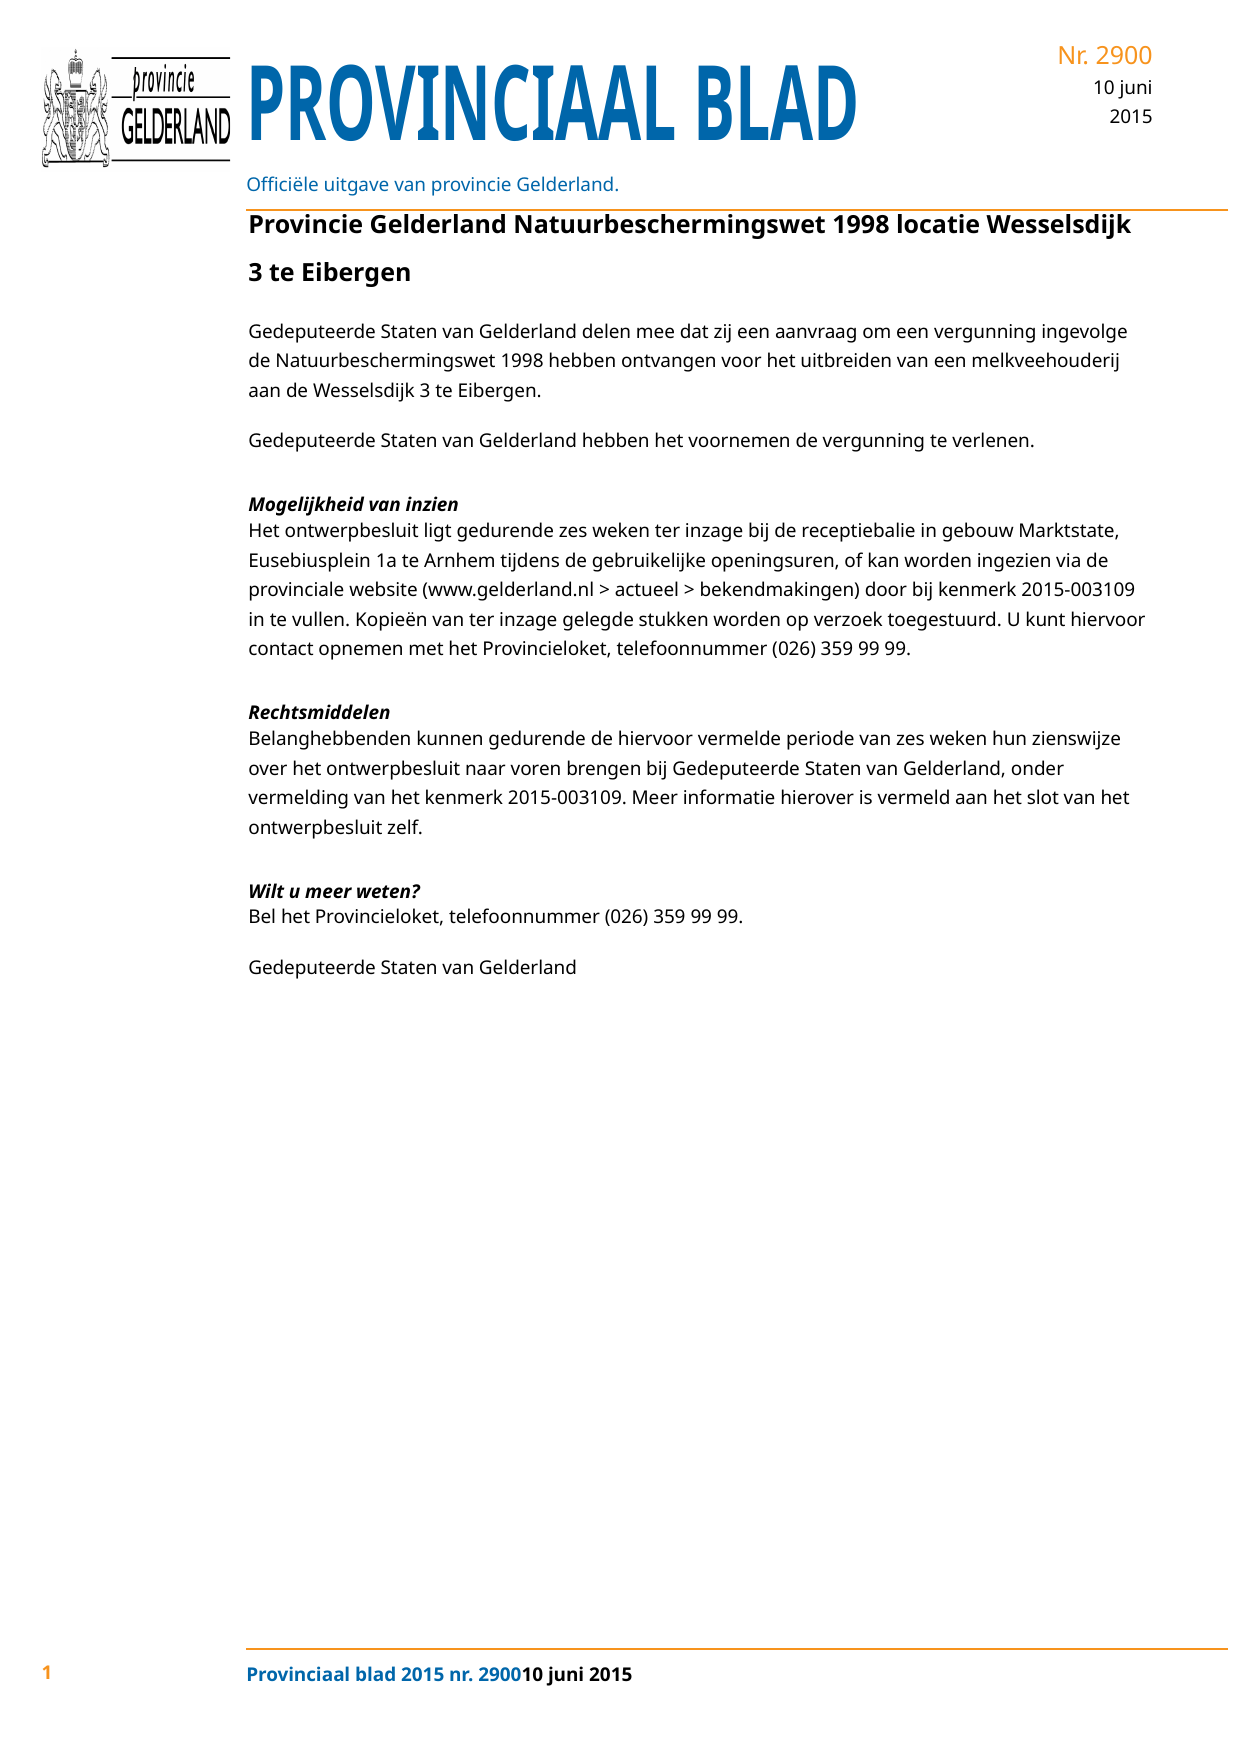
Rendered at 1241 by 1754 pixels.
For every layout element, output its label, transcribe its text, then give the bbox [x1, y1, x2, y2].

text Belanghebbenden kunnen gedurende de hiervoor vermelde periode van zes weken hun zienswijze over het ontwerpbesluit naar voren brengen bij Gedeputeerde Staten van Gelderland, onder vermelding van het kenmerk 2015-003109. Meer informatie hierover is vermeld aan het slot van het ontwerpbesluit zelf. [248, 725, 1152, 840]
text Gedeputeerde Staten van Gelderland delen mee dat zij een aanvraag om een vergunning ingevolge de Natuurbeschermingswet 1998 hebben ontvangen voor het uitbreiden van een melkveehouderij aan de Wesselsdijk 3 te Eibergen. [248, 318, 1152, 403]
text Wilt u meer weten? [248, 878, 1152, 904]
picture [41, 47, 231, 172]
text Mogelijkheid van inzien [248, 491, 1152, 517]
text Gedeputeerde Staten van Gelderland [248, 954, 1152, 980]
text Het ontwerpbesluit ligt gedurende zes weken ter inzage bij de receptiebalie in gebouw Marktstate, Eusebiusplein 1a te Arnhem tijdens de gebruikelijke openingsuren, of kan worden ingezien via de provinciale website (www.gelderland.nl > actueel > bekendmakingen) door bij kenmerk 2015-003109 in te vullen. Kopieën van ter inzage gelegde stukken worden op verzoek toegestuurd. U kunt hiervoor contact opnemen met het Provincieloket, telefoonnummer (026) 359 99 99. [248, 517, 1152, 661]
text Gedeputeerde Staten van Gelderland hebben het voornemen de vergunning te verlenen. [248, 427, 1152, 453]
text Provincie Gelderland Natuurbeschermingswet 1998 locatie Wesselsdijk 3 te Eibergen [248, 211, 1152, 288]
text Rechtsmiddelen [248, 699, 1152, 725]
text Bel het Provincieloket, telefoonnummer (026) 359 99 99. [248, 904, 1152, 929]
